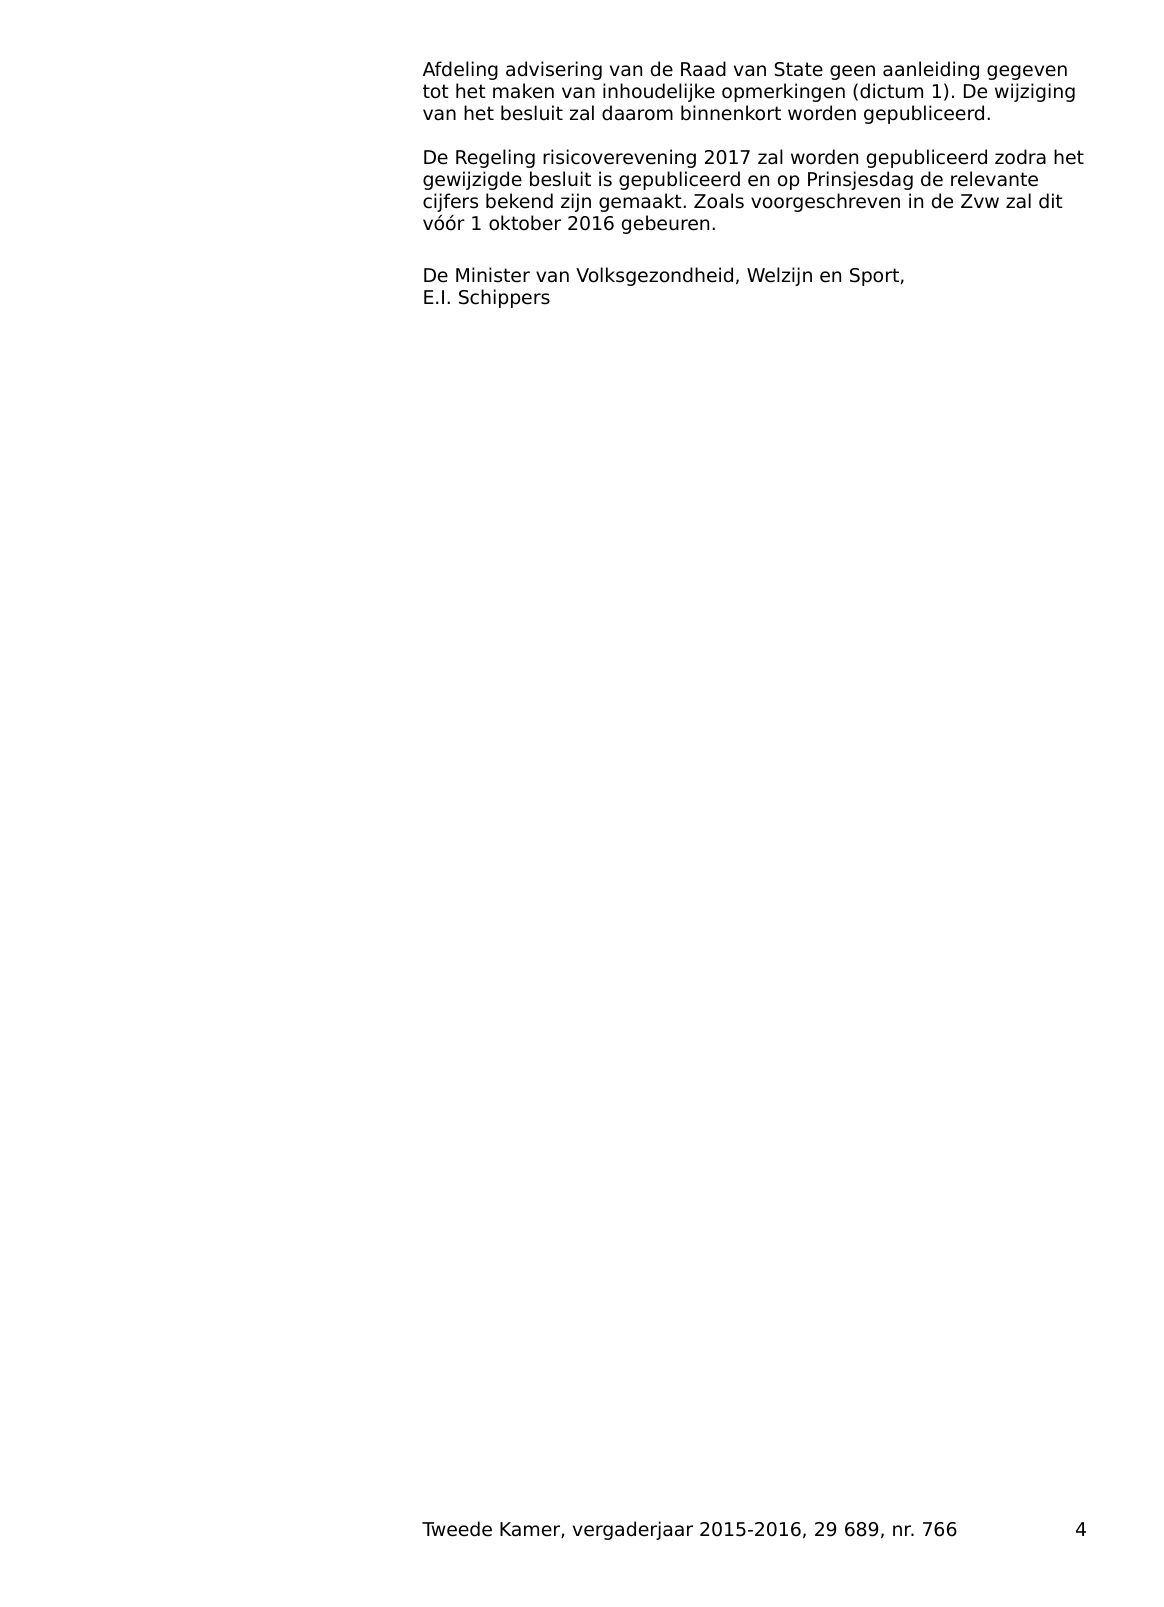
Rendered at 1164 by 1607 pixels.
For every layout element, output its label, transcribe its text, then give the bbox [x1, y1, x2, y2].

text Afdeling advisering van de Raad van State geen aanleiding gegeven tot het maken van inhoudelijke opmerkingen (dictum 1). De wijziging van het besluit zal daarom binnenkort worden gepubliceerd. [422, 59, 1087, 125]
text De Regeling risicoverevening 2017 zal worden gepubliceerd zodra het gewijzigde besluit is gepubliceerd en op Prinsjesdag de relevante cijfers bekend zijn gemaakt. Zoals voorgeschreven in de Zvw zal dit vóór 1 oktober 2016 gebeuren. [422, 147, 1087, 235]
text De Minister van Volksgezondheid, Welzijn en Sport, E.I. Schippers [422, 265, 1087, 309]
